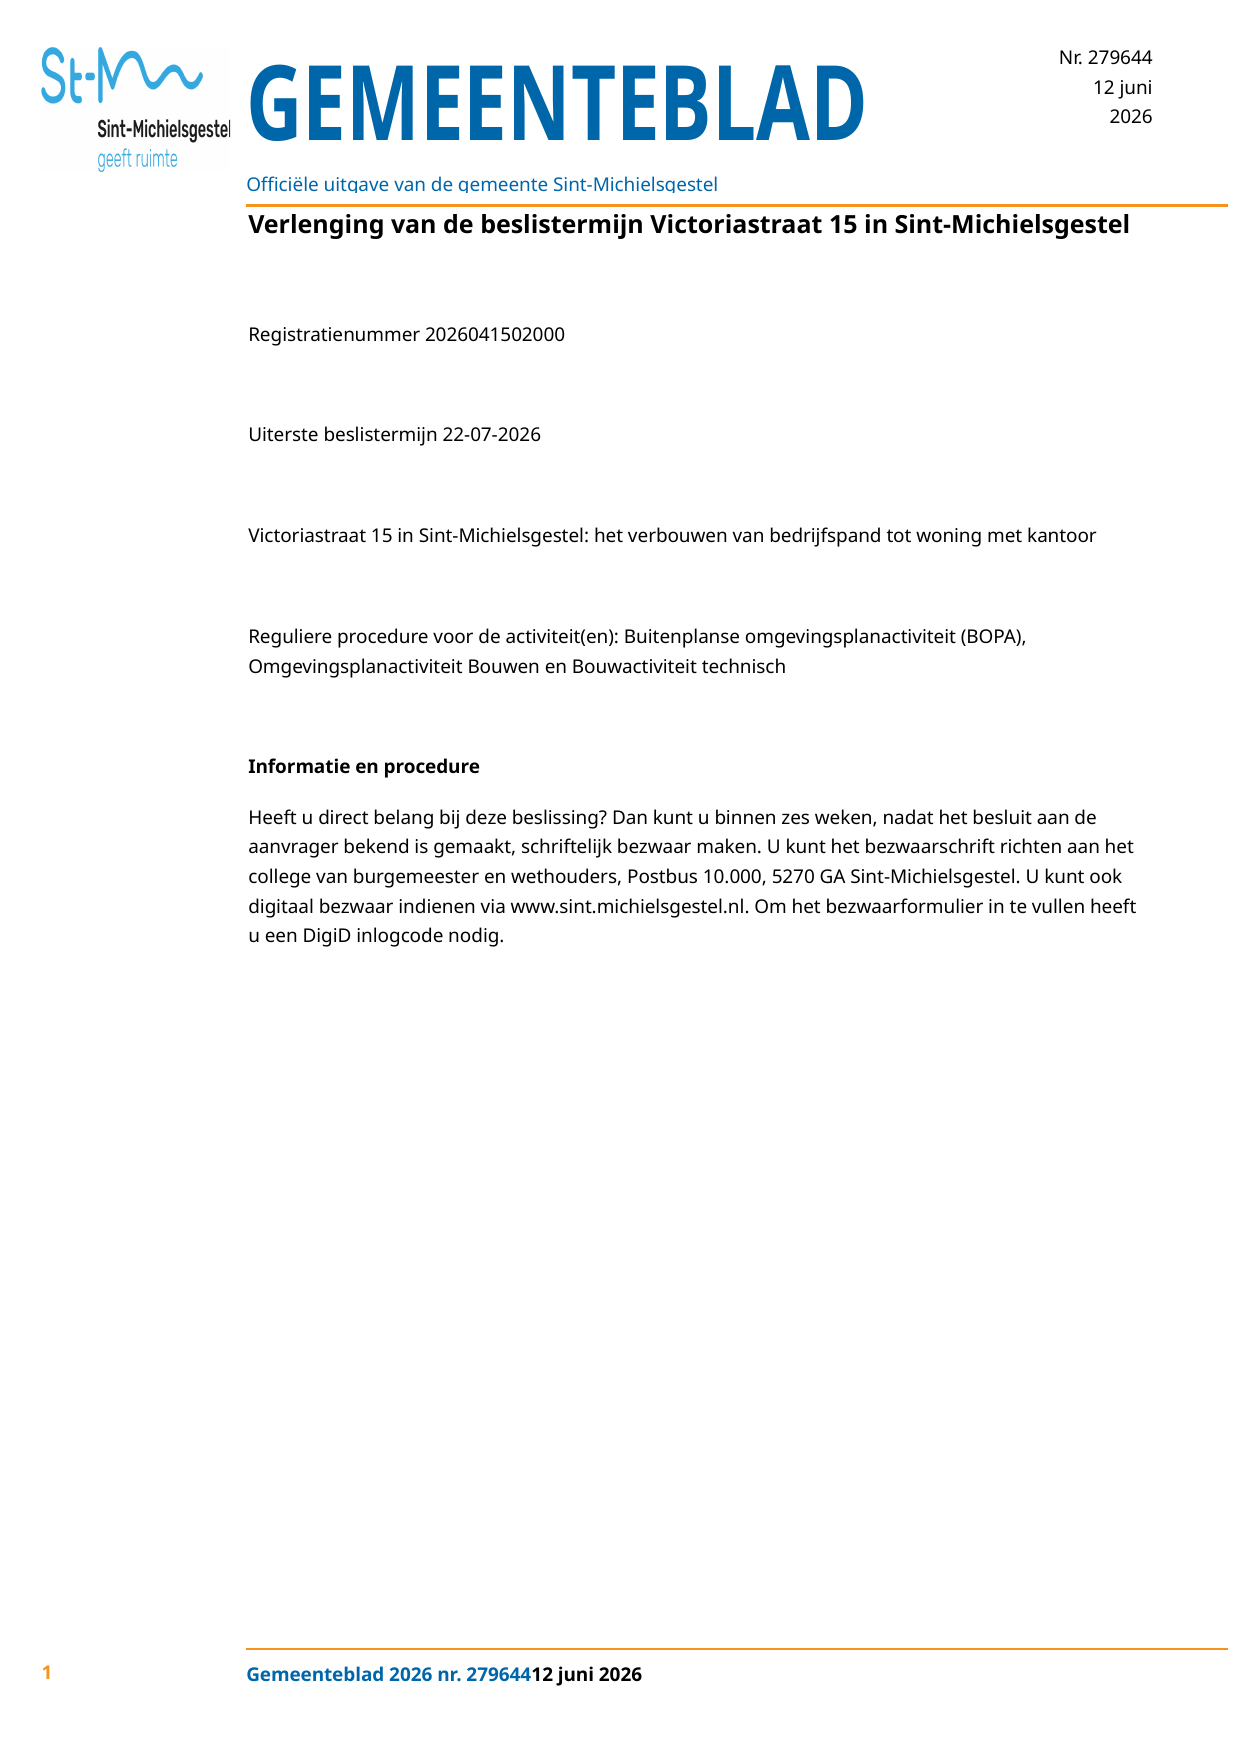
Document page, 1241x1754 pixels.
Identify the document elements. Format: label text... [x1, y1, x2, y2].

text Informatie en procedure [248, 754, 1152, 779]
text Uiterste beslistermijn 22-07-2026 [248, 422, 1152, 447]
text Verlenging van de beslistermijn Victoriastraat 15 in Sint-Michielsgestel [248, 207, 1152, 241]
text Registratienummer 2026041502000 [248, 321, 1152, 346]
picture [41, 47, 231, 172]
text Heeft u direct belang bij deze beslissing? Dan kunt u binnen zes weken, nadat het besluit aan de aanvrager bekend is gemaakt, schriftelijk bezwaar maken. U kunt het bezwaarschrift richten aan het college van burgemeester en wethouders, Postbus 10.000, 5270 GA Sint-Michielsgestel. U kunt ook digitaal bezwaar indienen via www.sint.michielsgestel.nl. Om het bezwaarformulier in te vullen heeft u een DigiD inlogcode nodig. [248, 804, 1152, 948]
text Reguliere procedure voor de activiteit(en): Buitenplanse omgevingsplanactiviteit (BOPA), Omgevingsplanactiviteit Bouwen en Bouwactiviteit technisch [248, 623, 1152, 678]
text Victoriastraat 15 in Sint-Michielsgestel: het verbouwen van bedrijfspand tot woning met kantoor [248, 522, 1152, 548]
